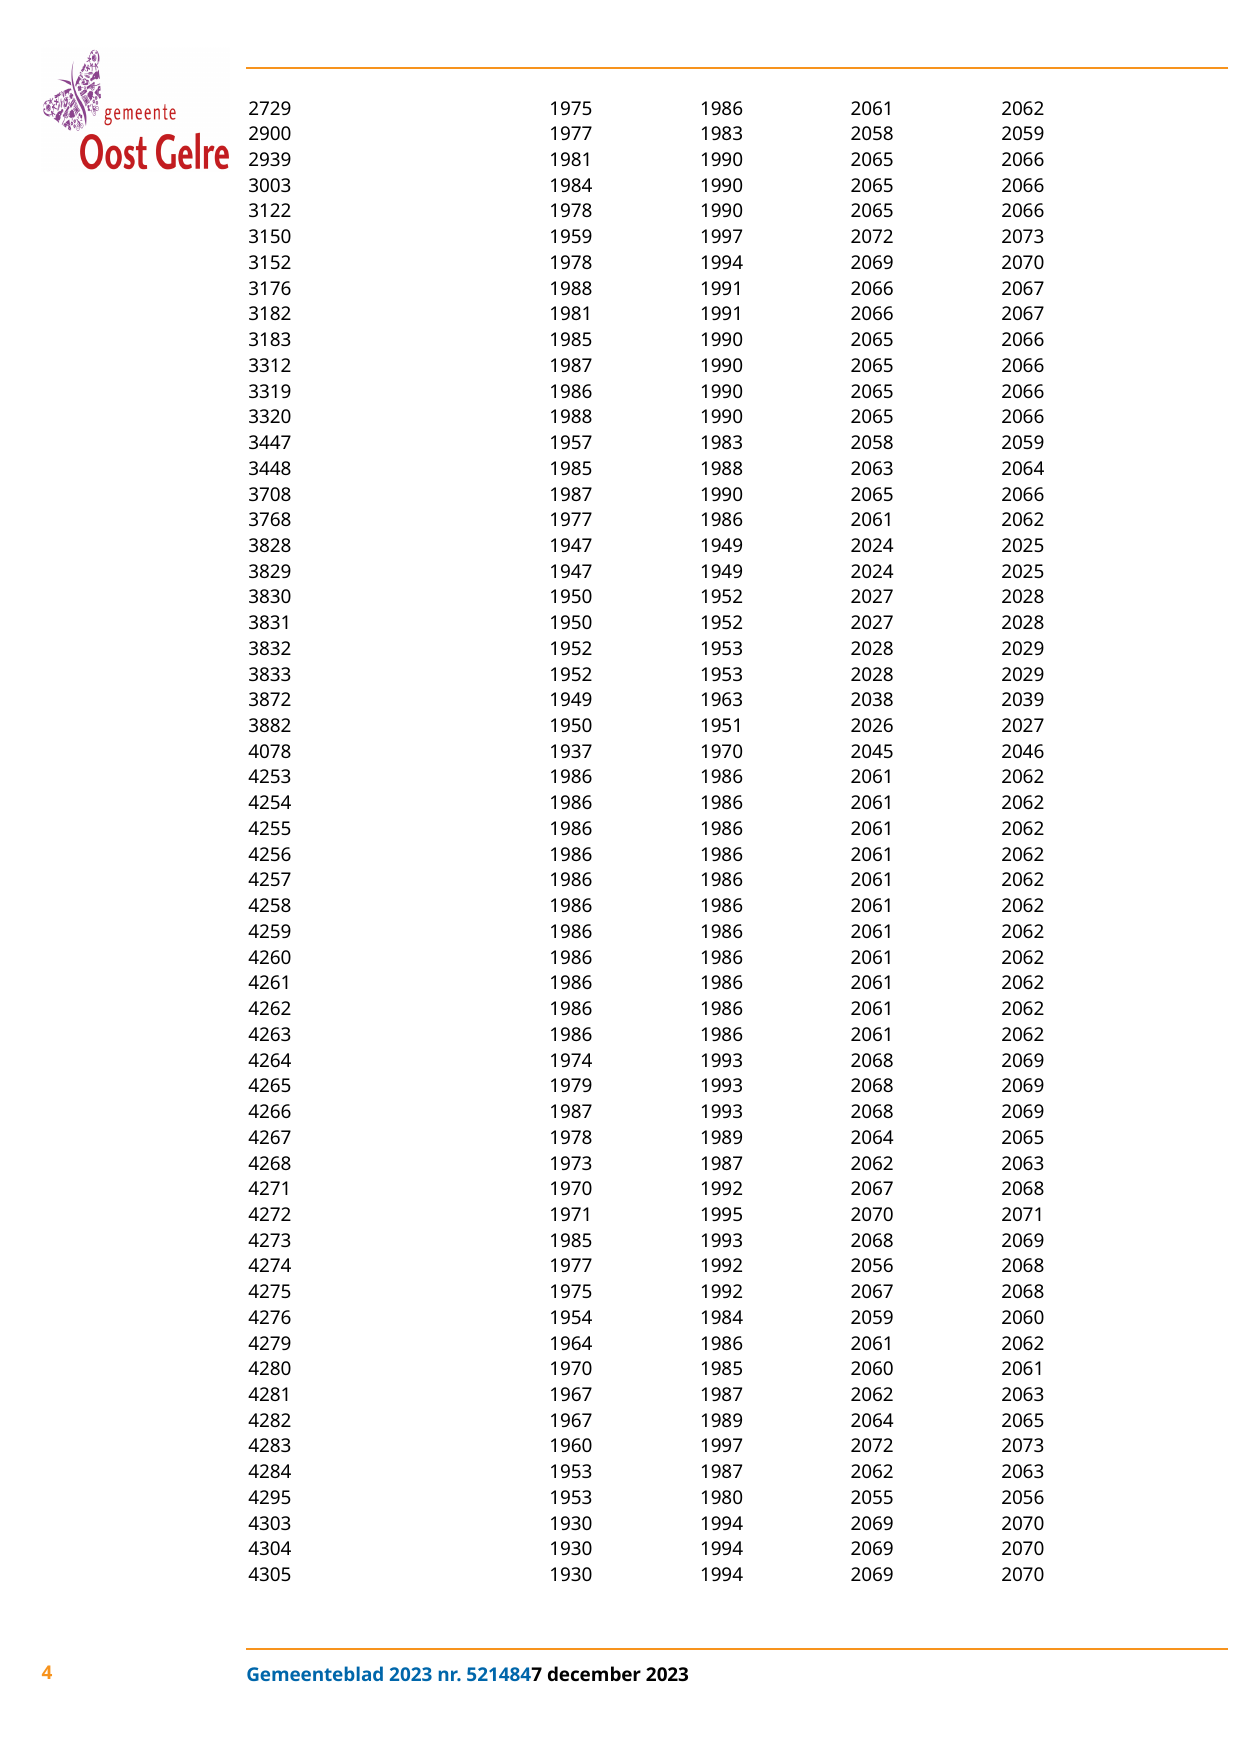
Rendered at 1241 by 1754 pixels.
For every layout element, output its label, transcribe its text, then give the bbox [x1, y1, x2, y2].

table_cell 2062 [1001, 841, 1152, 867]
table_cell 2024 [850, 532, 1001, 558]
table_cell 4078 [248, 738, 398, 764]
table_cell 1986 [549, 944, 700, 969]
table_cell 1957 [549, 429, 700, 455]
table_cell [399, 1098, 549, 1124]
table_cell 3768 [248, 506, 398, 532]
table_cell 2064 [850, 1124, 1001, 1150]
table_cell [399, 738, 549, 764]
table_cell 1953 [549, 1484, 700, 1510]
table_cell 4272 [248, 1201, 398, 1227]
table_cell 2065 [850, 404, 1001, 429]
table_cell 2066 [1001, 352, 1152, 378]
table_cell [399, 584, 549, 609]
table_cell 1986 [700, 867, 850, 892]
table_cell 1970 [549, 1175, 700, 1201]
table_cell 1930 [549, 1510, 700, 1536]
table_cell 4283 [248, 1433, 398, 1458]
table_cell [399, 1175, 549, 1201]
table_cell [399, 1381, 549, 1407]
table_cell 1990 [700, 146, 850, 172]
table_cell 3833 [248, 661, 398, 687]
table_cell 1990 [700, 326, 850, 352]
table_cell 2073 [1001, 1433, 1152, 1458]
table_cell 2068 [850, 1073, 1001, 1098]
table_cell 4268 [248, 1150, 398, 1175]
table_cell 2061 [850, 918, 1001, 944]
table_cell [399, 429, 549, 455]
table_cell [399, 172, 549, 198]
table_cell 2066 [850, 301, 1001, 326]
table_cell 2056 [1001, 1484, 1152, 1510]
table_cell 2062 [1001, 893, 1152, 918]
table_cell 2062 [850, 1459, 1001, 1484]
table_cell [399, 764, 549, 789]
table_cell [399, 1330, 549, 1356]
table_cell [399, 481, 549, 506]
table_cell 4264 [248, 1047, 398, 1072]
table_cell 1971 [549, 1201, 700, 1227]
table_cell 4295 [248, 1484, 398, 1510]
table_cell 1970 [549, 1356, 700, 1381]
table_cell 3872 [248, 687, 398, 712]
table_cell 1987 [700, 1459, 850, 1484]
table_cell [399, 1484, 549, 1510]
table_cell 1987 [700, 1150, 850, 1175]
table_cell [399, 1356, 549, 1381]
table_cell 1978 [549, 198, 700, 223]
table_cell 4281 [248, 1381, 398, 1407]
table_cell [399, 404, 549, 429]
table_cell [399, 995, 549, 1021]
table_cell 4262 [248, 995, 398, 1021]
table_cell 1986 [700, 841, 850, 867]
table_cell 2062 [1001, 764, 1152, 789]
table_cell 2059 [1001, 121, 1152, 146]
table_cell 2061 [850, 815, 1001, 841]
table_cell 2069 [850, 1536, 1001, 1561]
table_cell [399, 1510, 549, 1536]
table_cell 2058 [850, 121, 1001, 146]
picture [41, 47, 231, 172]
table_cell [399, 815, 549, 841]
table_cell 1988 [549, 275, 700, 301]
table_cell 1988 [700, 455, 850, 481]
table_cell 1987 [549, 481, 700, 506]
table_cell 1950 [549, 609, 700, 635]
table_cell 2065 [850, 481, 1001, 506]
table_cell 2070 [1001, 1561, 1152, 1587]
table_cell [399, 944, 549, 969]
table_cell 1987 [549, 352, 700, 378]
table_cell 1992 [700, 1278, 850, 1304]
table_cell 3708 [248, 481, 398, 506]
table_cell 2065 [850, 326, 1001, 352]
table_cell [399, 1407, 549, 1433]
table_cell 1990 [700, 481, 850, 506]
table_cell [399, 918, 549, 944]
table_cell 2069 [1001, 1047, 1152, 1072]
table_cell 2067 [1001, 275, 1152, 301]
table_cell 1988 [549, 404, 700, 429]
table_cell [399, 146, 549, 172]
table_cell 1993 [700, 1047, 850, 1072]
table_cell 1986 [549, 1021, 700, 1047]
table_cell 2069 [1001, 1098, 1152, 1124]
table_cell 1951 [700, 712, 850, 738]
table_cell 1994 [700, 1536, 850, 1561]
table_cell 1986 [549, 841, 700, 867]
table_cell [399, 378, 549, 403]
table_cell 2069 [1001, 1227, 1152, 1253]
table_cell 1978 [549, 249, 700, 275]
table_cell 1949 [700, 532, 850, 558]
table_cell 2061 [850, 944, 1001, 969]
table_cell 2028 [1001, 609, 1152, 635]
table_cell 1990 [700, 378, 850, 403]
table_cell [399, 1021, 549, 1047]
table_cell 4260 [248, 944, 398, 969]
table_cell 1991 [700, 275, 850, 301]
table_cell [399, 790, 549, 815]
table_cell 2069 [850, 1510, 1001, 1536]
table_cell [399, 712, 549, 738]
table_cell 1986 [700, 790, 850, 815]
table_cell 1987 [700, 1381, 850, 1407]
table_cell 1979 [549, 1073, 700, 1098]
table_cell 2065 [850, 352, 1001, 378]
table_cell 2072 [850, 224, 1001, 249]
table_cell 2058 [850, 429, 1001, 455]
table_cell 2069 [1001, 1073, 1152, 1098]
table_cell 2056 [850, 1253, 1001, 1278]
table_cell 2068 [850, 1098, 1001, 1124]
table_cell 3150 [248, 224, 398, 249]
table_cell 1985 [700, 1356, 850, 1381]
table_cell 1984 [549, 172, 700, 198]
table_cell [399, 1047, 549, 1072]
table_cell 1978 [549, 1124, 700, 1150]
table_cell 1986 [700, 970, 850, 995]
table_cell 1950 [549, 712, 700, 738]
table_cell 2061 [850, 970, 1001, 995]
table_cell [399, 1304, 549, 1330]
table_cell 1986 [549, 378, 700, 403]
table_cell [399, 1227, 549, 1253]
table_cell 1989 [700, 1124, 850, 1150]
table_cell 1994 [700, 249, 850, 275]
table_cell 2061 [850, 841, 1001, 867]
table_cell 1986 [549, 764, 700, 789]
table_cell 1983 [700, 429, 850, 455]
table_cell 2062 [1001, 995, 1152, 1021]
table_cell 1985 [549, 326, 700, 352]
table_cell 1952 [700, 584, 850, 609]
table_cell [399, 1150, 549, 1175]
table_cell [399, 867, 549, 892]
table_cell 4254 [248, 790, 398, 815]
table_cell 2028 [1001, 584, 1152, 609]
table_cell [399, 609, 549, 635]
table_cell 1990 [700, 404, 850, 429]
table_cell 4276 [248, 1304, 398, 1330]
table_cell 2028 [850, 635, 1001, 661]
table_cell [399, 1561, 549, 1587]
table_cell [399, 661, 549, 687]
table_cell 2939 [248, 146, 398, 172]
table_cell 1937 [549, 738, 700, 764]
table_cell [399, 1536, 549, 1561]
table_cell 1980 [700, 1484, 850, 1510]
table_cell 3831 [248, 609, 398, 635]
table_cell 1986 [700, 893, 850, 918]
table_cell 1967 [549, 1407, 700, 1433]
table_cell [399, 1124, 549, 1150]
table_cell 3830 [248, 584, 398, 609]
table_cell 2024 [850, 558, 1001, 584]
table_cell 1952 [549, 661, 700, 687]
table_cell 2061 [850, 790, 1001, 815]
table_cell 2062 [1001, 1021, 1152, 1047]
table_cell 3176 [248, 275, 398, 301]
table_cell 1994 [700, 1561, 850, 1587]
table_cell 1950 [549, 584, 700, 609]
table_cell 3832 [248, 635, 398, 661]
table_cell 1947 [549, 558, 700, 584]
table_cell 1949 [700, 558, 850, 584]
table_cell 1947 [549, 532, 700, 558]
table_cell [399, 687, 549, 712]
table_cell 2061 [850, 95, 1001, 121]
table_cell 2065 [850, 146, 1001, 172]
table_cell 2061 [850, 1330, 1001, 1356]
table_cell 2062 [1001, 506, 1152, 532]
table_cell 2066 [1001, 172, 1152, 198]
table_cell [399, 893, 549, 918]
table_cell [399, 635, 549, 661]
table_cell 4267 [248, 1124, 398, 1150]
table_cell [399, 352, 549, 378]
table_cell 4303 [248, 1510, 398, 1536]
table_cell 1990 [700, 172, 850, 198]
table_cell [399, 1073, 549, 1098]
table_cell 1953 [700, 661, 850, 687]
table_cell 2065 [1001, 1407, 1152, 1433]
table_cell 2061 [850, 995, 1001, 1021]
table_cell [399, 326, 549, 352]
table_cell [399, 95, 549, 121]
table_cell 1952 [700, 609, 850, 635]
table_cell 2073 [1001, 224, 1152, 249]
table_cell 3183 [248, 326, 398, 352]
table_cell 2062 [1001, 1330, 1152, 1356]
table_cell 4284 [248, 1459, 398, 1484]
table_cell 2064 [1001, 455, 1152, 481]
table_cell 2067 [850, 1175, 1001, 1201]
table_cell 4279 [248, 1330, 398, 1356]
table_cell 1986 [549, 790, 700, 815]
table_cell 4271 [248, 1175, 398, 1201]
table_cell 2062 [1001, 95, 1152, 121]
table_cell 1986 [700, 1330, 850, 1356]
table_cell 1964 [549, 1330, 700, 1356]
table_cell 3882 [248, 712, 398, 738]
table_cell 4275 [248, 1278, 398, 1304]
table_cell 4282 [248, 1407, 398, 1433]
table_cell [399, 455, 549, 481]
table_cell 2038 [850, 687, 1001, 712]
table_cell 2064 [850, 1407, 1001, 1433]
table_cell 4266 [248, 1098, 398, 1124]
table_cell 2063 [850, 455, 1001, 481]
table_cell 3828 [248, 532, 398, 558]
table_cell 2066 [1001, 326, 1152, 352]
table_cell 1986 [700, 944, 850, 969]
table_cell 3003 [248, 172, 398, 198]
table_cell 3447 [248, 429, 398, 455]
table_cell 1990 [700, 198, 850, 223]
table_cell 3152 [248, 249, 398, 275]
table_cell 2065 [850, 198, 1001, 223]
table_cell 1987 [549, 1098, 700, 1124]
table_cell 4263 [248, 1021, 398, 1047]
table_cell 1992 [700, 1253, 850, 1278]
table_cell 4255 [248, 815, 398, 841]
table_cell 1954 [549, 1304, 700, 1330]
table_cell 1981 [549, 146, 700, 172]
table_cell 2027 [1001, 712, 1152, 738]
table_cell 1986 [700, 764, 850, 789]
table_cell [399, 970, 549, 995]
table_cell 1953 [700, 635, 850, 661]
table_cell 3182 [248, 301, 398, 326]
table_cell 1959 [549, 224, 700, 249]
table_cell 2068 [1001, 1253, 1152, 1278]
table_cell 1970 [700, 738, 850, 764]
table_cell 2061 [850, 1021, 1001, 1047]
table_cell 1993 [700, 1098, 850, 1124]
table_cell 1973 [549, 1150, 700, 1175]
table_cell [399, 506, 549, 532]
table_cell 2061 [1001, 1356, 1152, 1381]
table_cell 1963 [700, 687, 850, 712]
table_cell 4280 [248, 1356, 398, 1381]
table_cell 2067 [850, 1278, 1001, 1304]
table_cell 2039 [1001, 687, 1152, 712]
table_cell 1993 [700, 1227, 850, 1253]
table_cell 2061 [850, 867, 1001, 892]
table_cell 1975 [549, 1278, 700, 1304]
table_cell 2068 [850, 1047, 1001, 1072]
table_cell 2066 [1001, 378, 1152, 403]
table_cell 4305 [248, 1561, 398, 1587]
table_cell 1997 [700, 224, 850, 249]
table_cell 1981 [549, 301, 700, 326]
table_cell 2068 [850, 1227, 1001, 1253]
table_cell 4261 [248, 970, 398, 995]
table_cell [399, 301, 549, 326]
table_cell 4259 [248, 918, 398, 944]
table_cell 2070 [850, 1201, 1001, 1227]
table_cell 1986 [549, 867, 700, 892]
table_cell 1977 [549, 506, 700, 532]
table_cell 1986 [549, 893, 700, 918]
table_cell 4304 [248, 1536, 398, 1561]
table_cell 2066 [1001, 146, 1152, 172]
table_cell 1960 [549, 1433, 700, 1458]
table_cell 2063 [1001, 1150, 1152, 1175]
table_cell [399, 558, 549, 584]
table_cell 2061 [850, 893, 1001, 918]
table_cell 1986 [549, 970, 700, 995]
table_cell 4273 [248, 1227, 398, 1253]
table_cell 2066 [1001, 404, 1152, 429]
table_cell 1977 [549, 1253, 700, 1278]
table_cell 2025 [1001, 558, 1152, 584]
table_cell 2029 [1001, 661, 1152, 687]
table_cell 2062 [1001, 970, 1152, 995]
table_cell 1949 [549, 687, 700, 712]
table_cell 2069 [850, 1561, 1001, 1587]
table_cell [399, 1433, 549, 1458]
table_cell 2069 [850, 249, 1001, 275]
table_cell 2066 [1001, 198, 1152, 223]
table_cell 1995 [700, 1201, 850, 1227]
table_cell 3312 [248, 352, 398, 378]
table_cell 1986 [549, 918, 700, 944]
table_cell 2066 [850, 275, 1001, 301]
table_cell 1997 [700, 1433, 850, 1458]
table_cell 3448 [248, 455, 398, 481]
table_cell 2070 [1001, 1510, 1152, 1536]
table_cell 2062 [1001, 918, 1152, 944]
table_cell 2060 [1001, 1304, 1152, 1330]
table_cell 2729 [248, 95, 398, 121]
table_cell [399, 1253, 549, 1278]
table_cell [399, 224, 549, 249]
table_cell 2028 [850, 661, 1001, 687]
table_cell 2066 [1001, 481, 1152, 506]
table_cell 1967 [549, 1381, 700, 1407]
table_cell 1993 [700, 1073, 850, 1098]
table_cell 2063 [1001, 1381, 1152, 1407]
table_cell 1985 [549, 455, 700, 481]
table_cell [399, 275, 549, 301]
table_cell 2067 [1001, 301, 1152, 326]
table_cell 2026 [850, 712, 1001, 738]
table_cell 1986 [700, 95, 850, 121]
table_cell 2062 [850, 1381, 1001, 1407]
table_cell 2072 [850, 1433, 1001, 1458]
table_cell 2046 [1001, 738, 1152, 764]
table_cell 2062 [850, 1150, 1001, 1175]
table_cell 2070 [1001, 1536, 1152, 1561]
table_cell 4258 [248, 893, 398, 918]
table_cell [399, 198, 549, 223]
table_cell 2070 [1001, 249, 1152, 275]
table_cell 2060 [850, 1356, 1001, 1381]
table_cell 2065 [850, 378, 1001, 403]
table_cell [399, 121, 549, 146]
table_cell 2062 [1001, 815, 1152, 841]
table_cell 1989 [700, 1407, 850, 1433]
table_cell 3320 [248, 404, 398, 429]
table_cell 1991 [700, 301, 850, 326]
table_cell 2061 [850, 506, 1001, 532]
table_cell [399, 841, 549, 867]
table_cell 1985 [549, 1227, 700, 1253]
table_cell 1974 [549, 1047, 700, 1072]
table_cell 4265 [248, 1073, 398, 1098]
table_cell 4274 [248, 1253, 398, 1278]
table_cell 2068 [1001, 1175, 1152, 1201]
table_cell 4257 [248, 867, 398, 892]
table_cell 2063 [1001, 1459, 1152, 1484]
table_cell 1975 [549, 95, 700, 121]
table_cell [399, 1201, 549, 1227]
table_cell 1986 [549, 995, 700, 1021]
table_cell 1983 [700, 121, 850, 146]
table_cell 1984 [700, 1304, 850, 1330]
table_cell 2068 [1001, 1278, 1152, 1304]
table_cell 1986 [700, 995, 850, 1021]
table_cell 4253 [248, 764, 398, 789]
table_cell 1952 [549, 635, 700, 661]
table_cell 1986 [700, 1021, 850, 1047]
table_cell 2027 [850, 584, 1001, 609]
table_cell 2045 [850, 738, 1001, 764]
table_cell [399, 249, 549, 275]
table_cell 2061 [850, 764, 1001, 789]
table_cell 2062 [1001, 790, 1152, 815]
table_cell 1992 [700, 1175, 850, 1201]
table_cell 1986 [549, 815, 700, 841]
table_cell 1986 [700, 918, 850, 944]
table_cell 4256 [248, 841, 398, 867]
table_cell 3829 [248, 558, 398, 584]
table_cell [399, 532, 549, 558]
table_cell 2029 [1001, 635, 1152, 661]
table_cell 2027 [850, 609, 1001, 635]
table_cell 1930 [549, 1536, 700, 1561]
table_cell 1986 [700, 815, 850, 841]
table_cell 2055 [850, 1484, 1001, 1510]
table_cell 2062 [1001, 867, 1152, 892]
table_cell 3319 [248, 378, 398, 403]
table_cell 1990 [700, 352, 850, 378]
table_cell 1986 [700, 506, 850, 532]
table_cell 1930 [549, 1561, 700, 1587]
table_cell 2065 [850, 172, 1001, 198]
table_cell 1994 [700, 1510, 850, 1536]
table_cell 2062 [1001, 944, 1152, 969]
table_cell 2059 [1001, 429, 1152, 455]
table_cell [399, 1278, 549, 1304]
table_cell 3122 [248, 198, 398, 223]
table_cell 2900 [248, 121, 398, 146]
table_cell 2071 [1001, 1201, 1152, 1227]
table_cell 1953 [549, 1459, 700, 1484]
table_cell 2025 [1001, 532, 1152, 558]
table_cell 2059 [850, 1304, 1001, 1330]
table_cell 2065 [1001, 1124, 1152, 1150]
table_cell [399, 1459, 549, 1484]
table_cell 1977 [549, 121, 700, 146]
